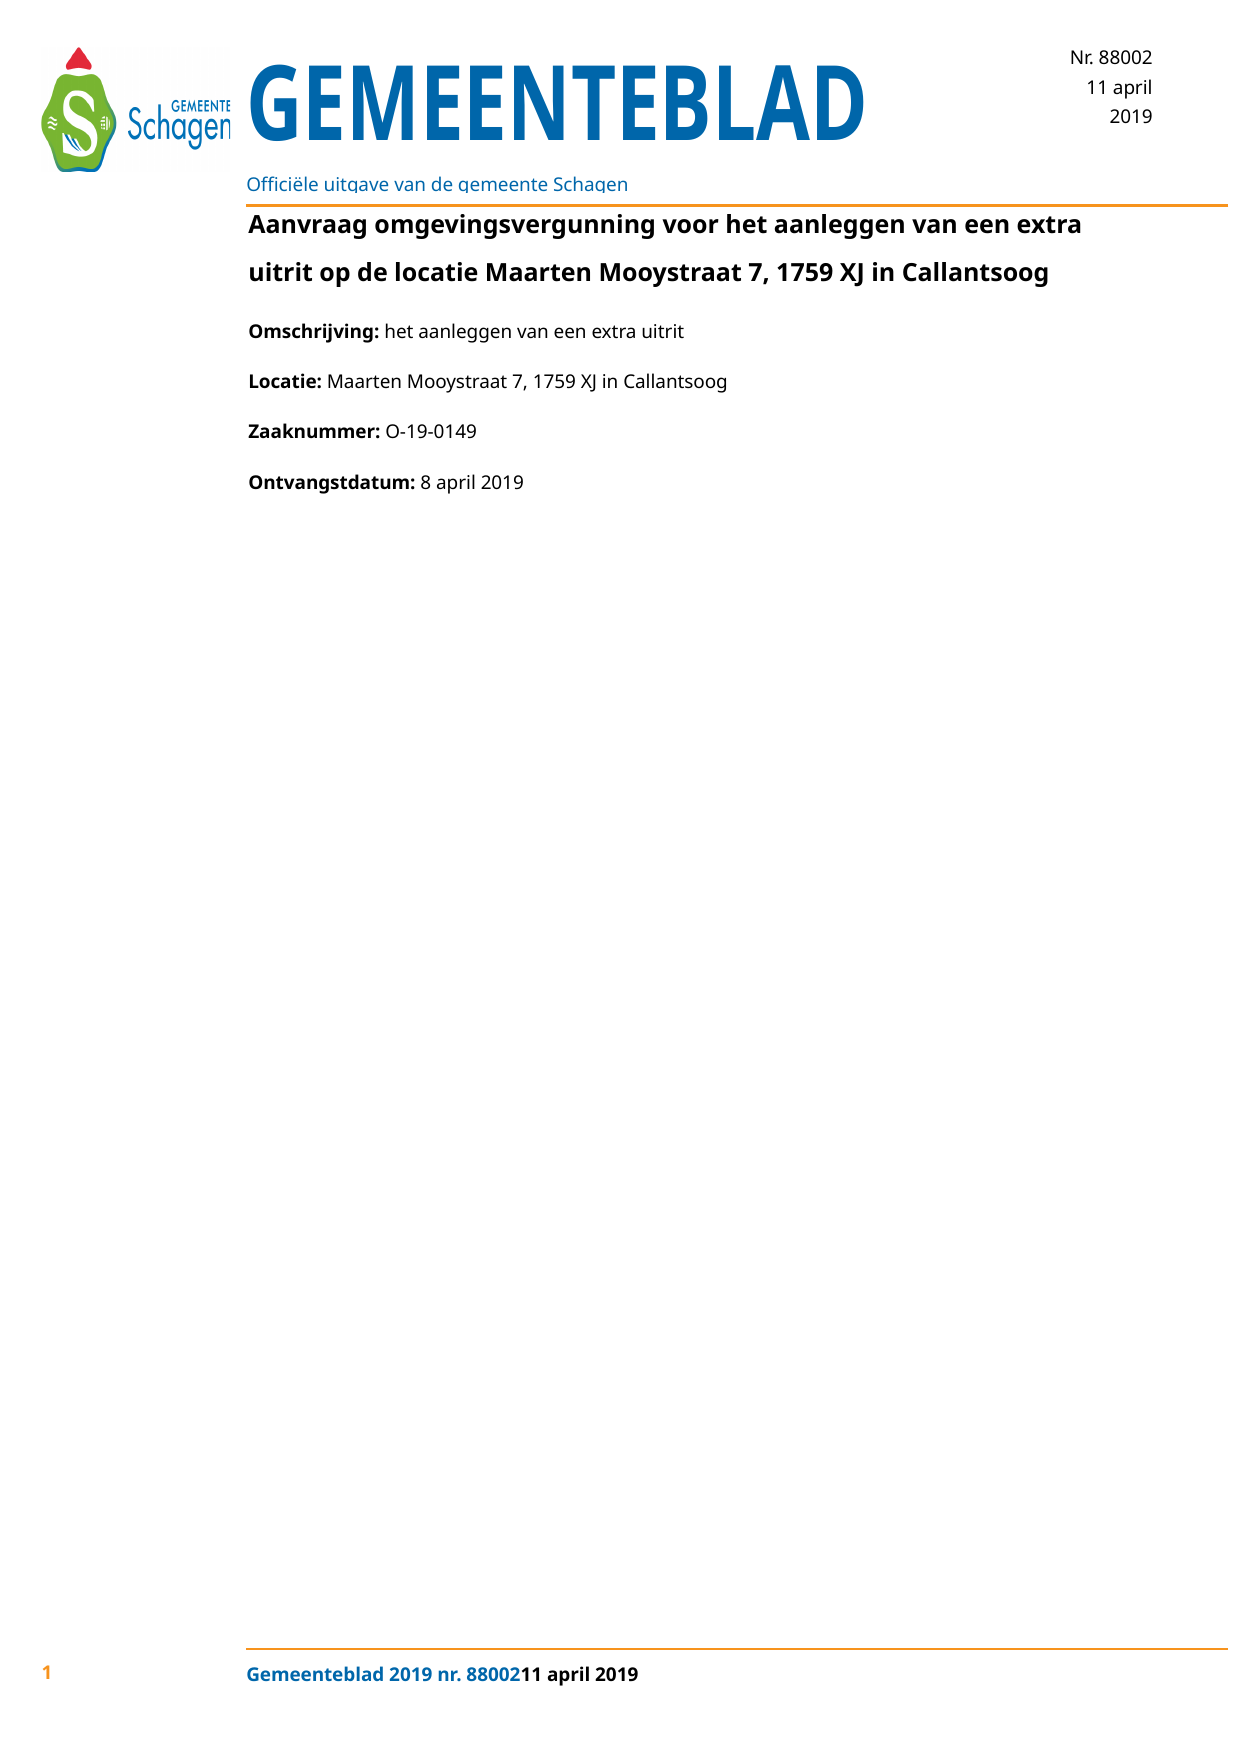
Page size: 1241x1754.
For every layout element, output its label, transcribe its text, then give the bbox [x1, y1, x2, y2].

text Ontvangstdatum: 8 april 2019 [248, 469, 1152, 495]
text Zaaknummer: O-19-0149 [248, 419, 1152, 444]
text Locatie: Maarten Mooystraat 7, 1759 XJ in Callantsoog [248, 368, 1152, 394]
text Aanvraag omgevingsvergunning voor het aanleggen van een extra uitrit op de locatie Maarten Mooystraat 7, 1759 XJ in Callantsoog [248, 207, 1152, 288]
picture [41, 47, 231, 172]
text Omschrijving: het aanleggen van een extra uitrit [248, 318, 1152, 344]
